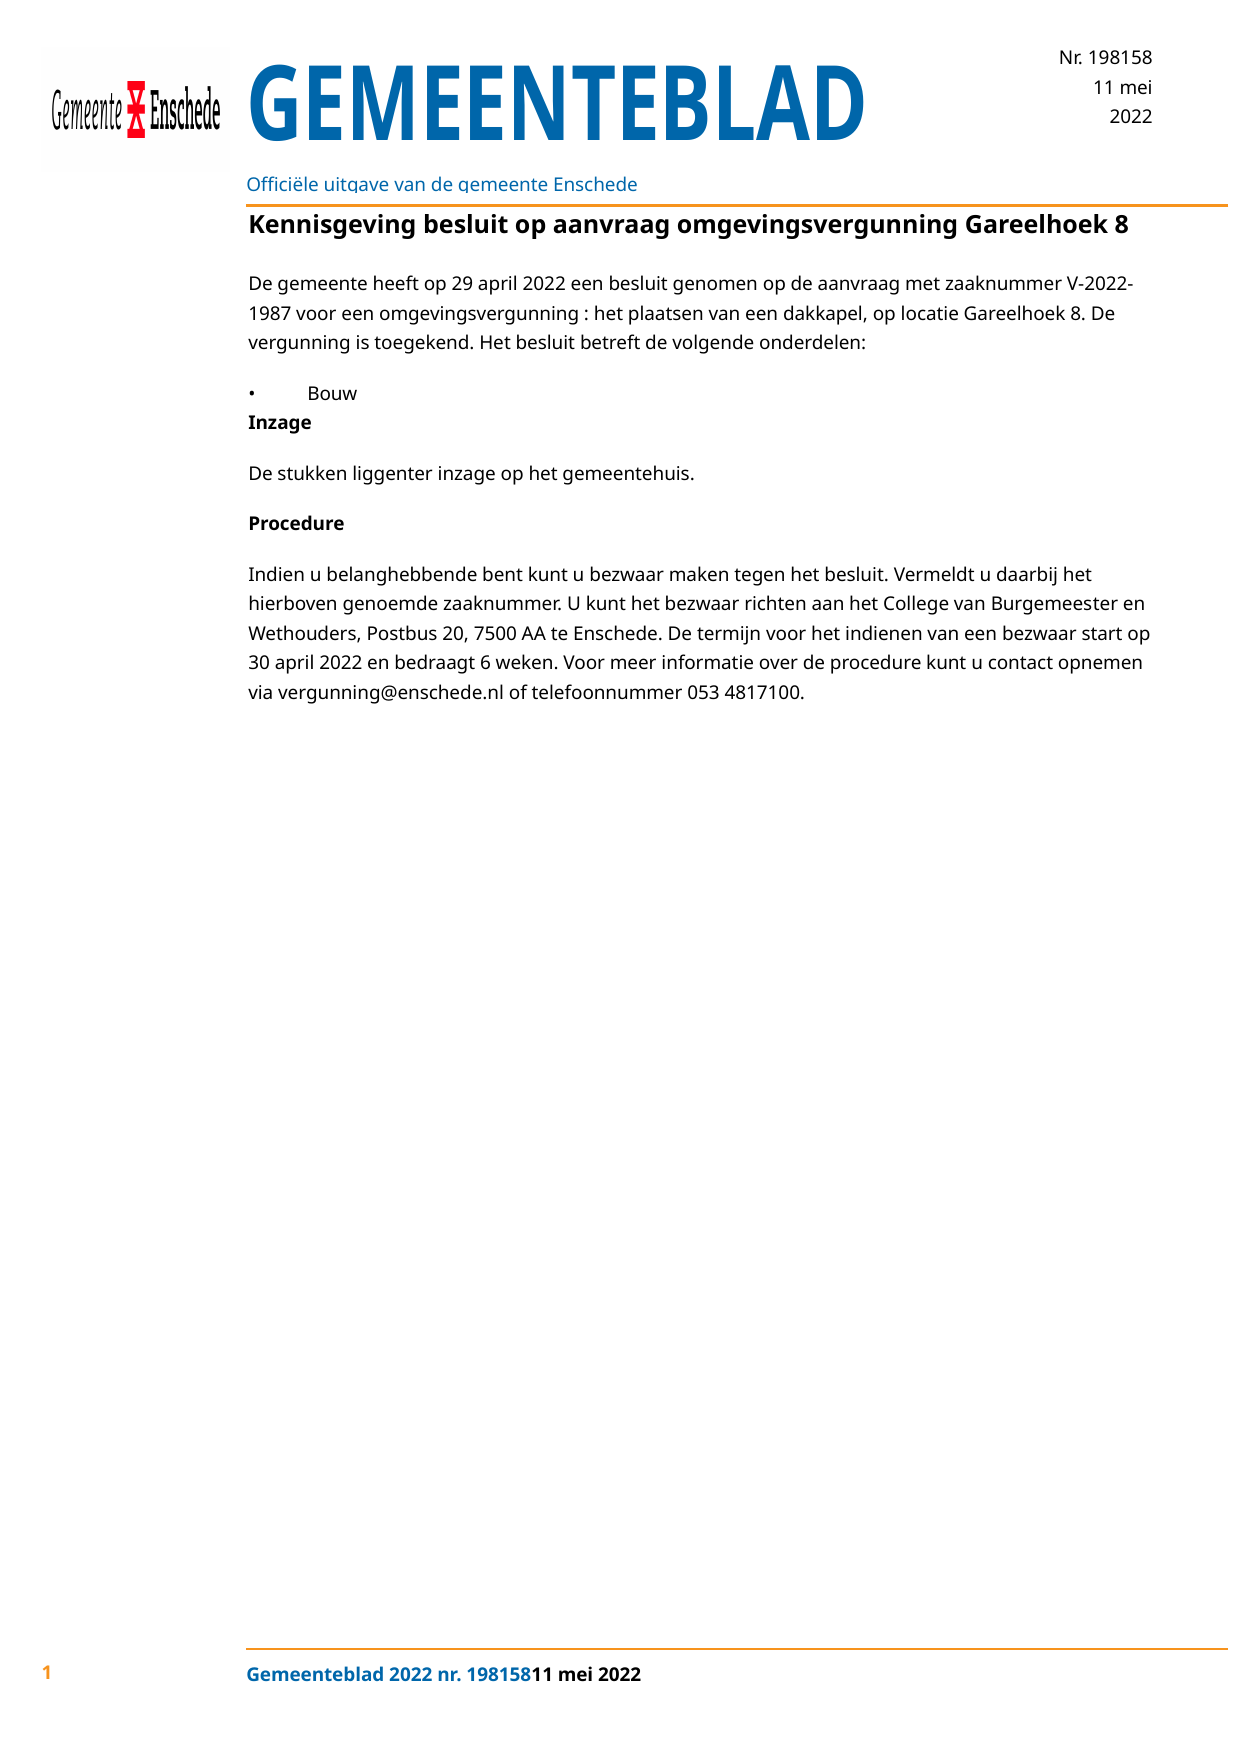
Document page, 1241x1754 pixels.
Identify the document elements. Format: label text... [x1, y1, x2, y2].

text De gemeente heeft op 29 april 2022 een besluit genomen op de aanvraag met zaaknummer V-2022-1987 voor een omgevingsvergunning : het plaatsen van een dakkapel, op locatie Gareelhoek 8. De vergunning is toegekend. Het besluit betreft de volgende onderdelen: [248, 270, 1152, 355]
list Bouw [248, 380, 1152, 406]
text Indien u belanghebbende bent kunt u bezwaar maken tegen het besluit. Vermeldt u daarbij het hierboven genoemde zaaknummer. U kunt het bezwaar richten aan het College van Burgemees­ter en Wethouders, Postbus 20, 7500 AA te Enschede. De termijn voor het indienen van een bezwaar start op 30 april 2022 en bedraagt 6 weken. Voor meer informatie over de procedure kunt u contact opnemen via vergunning@enschede.nl of telefoonnummer 053 4817100. [248, 561, 1152, 705]
text Kennisgeving besluit op aanvraag omgevingsvergunning Gareelhoek 8 [248, 207, 1152, 241]
text Procedure [248, 510, 1152, 536]
text De stukken liggenter inzage op het gemeentehuis. [248, 460, 1152, 486]
picture [41, 47, 231, 172]
text Inzage [248, 409, 1152, 435]
